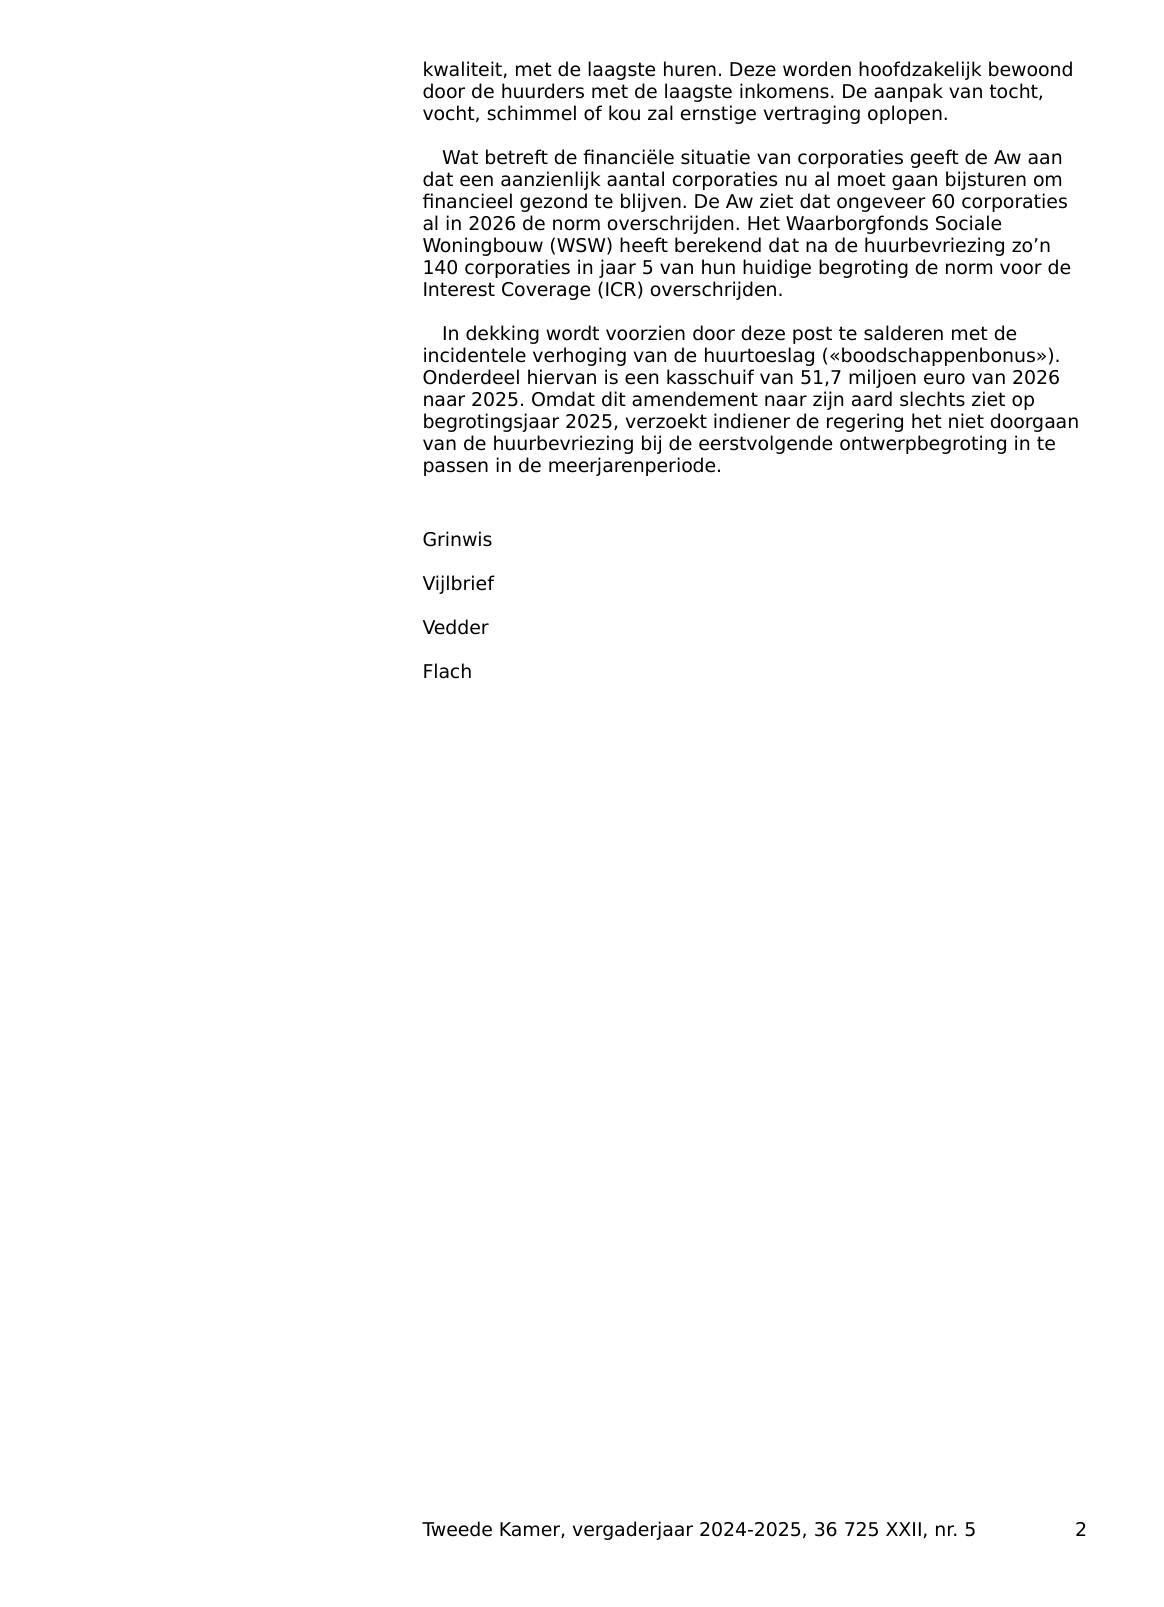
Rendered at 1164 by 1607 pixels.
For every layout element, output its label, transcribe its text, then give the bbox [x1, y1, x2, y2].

text In dekking wordt voorzien door deze post te salderen met de incidentele verhoging van de huurtoeslag («boodschappenbonus»). Onderdeel hiervan is een kasschuif van 51,7 miljoen euro van 2026 naar 2025. Omdat dit amendement naar zijn aard slechts ziet op begrotingsjaar 2025, verzoekt indiener de regering het niet doorgaan van de huurbevriezing bij de eerstvolgende ontwerpbegroting in te passen in de meerjarenperiode. [422, 323, 1087, 477]
text Wat betreft de financiële situatie van corporaties geeft de Aw aan dat een aanzienlijk aantal corporaties nu al moet gaan bijsturen om financieel gezond te blijven. De Aw ziet dat ongeveer 60 corporaties al in 2026 de norm overschrijden. Het Waarborgfonds Sociale Woningbouw (WSW) heeft berekend dat na de huurbevriezing zo’n 140 corporaties in jaar 5 van hun huidige begroting de norm voor de Interest Coverage (ICR) overschrijden. [422, 147, 1087, 301]
text kwaliteit, met de laagste huren. Deze worden hoofdzakelijk bewoond door de huurders met de laagste inkomens. De aanpak van tocht, vocht, schimmel of kou zal ernstige vertraging oplopen. [422, 59, 1087, 125]
text Grinwis Vijlbrief Vedder Flach [422, 507, 1087, 683]
